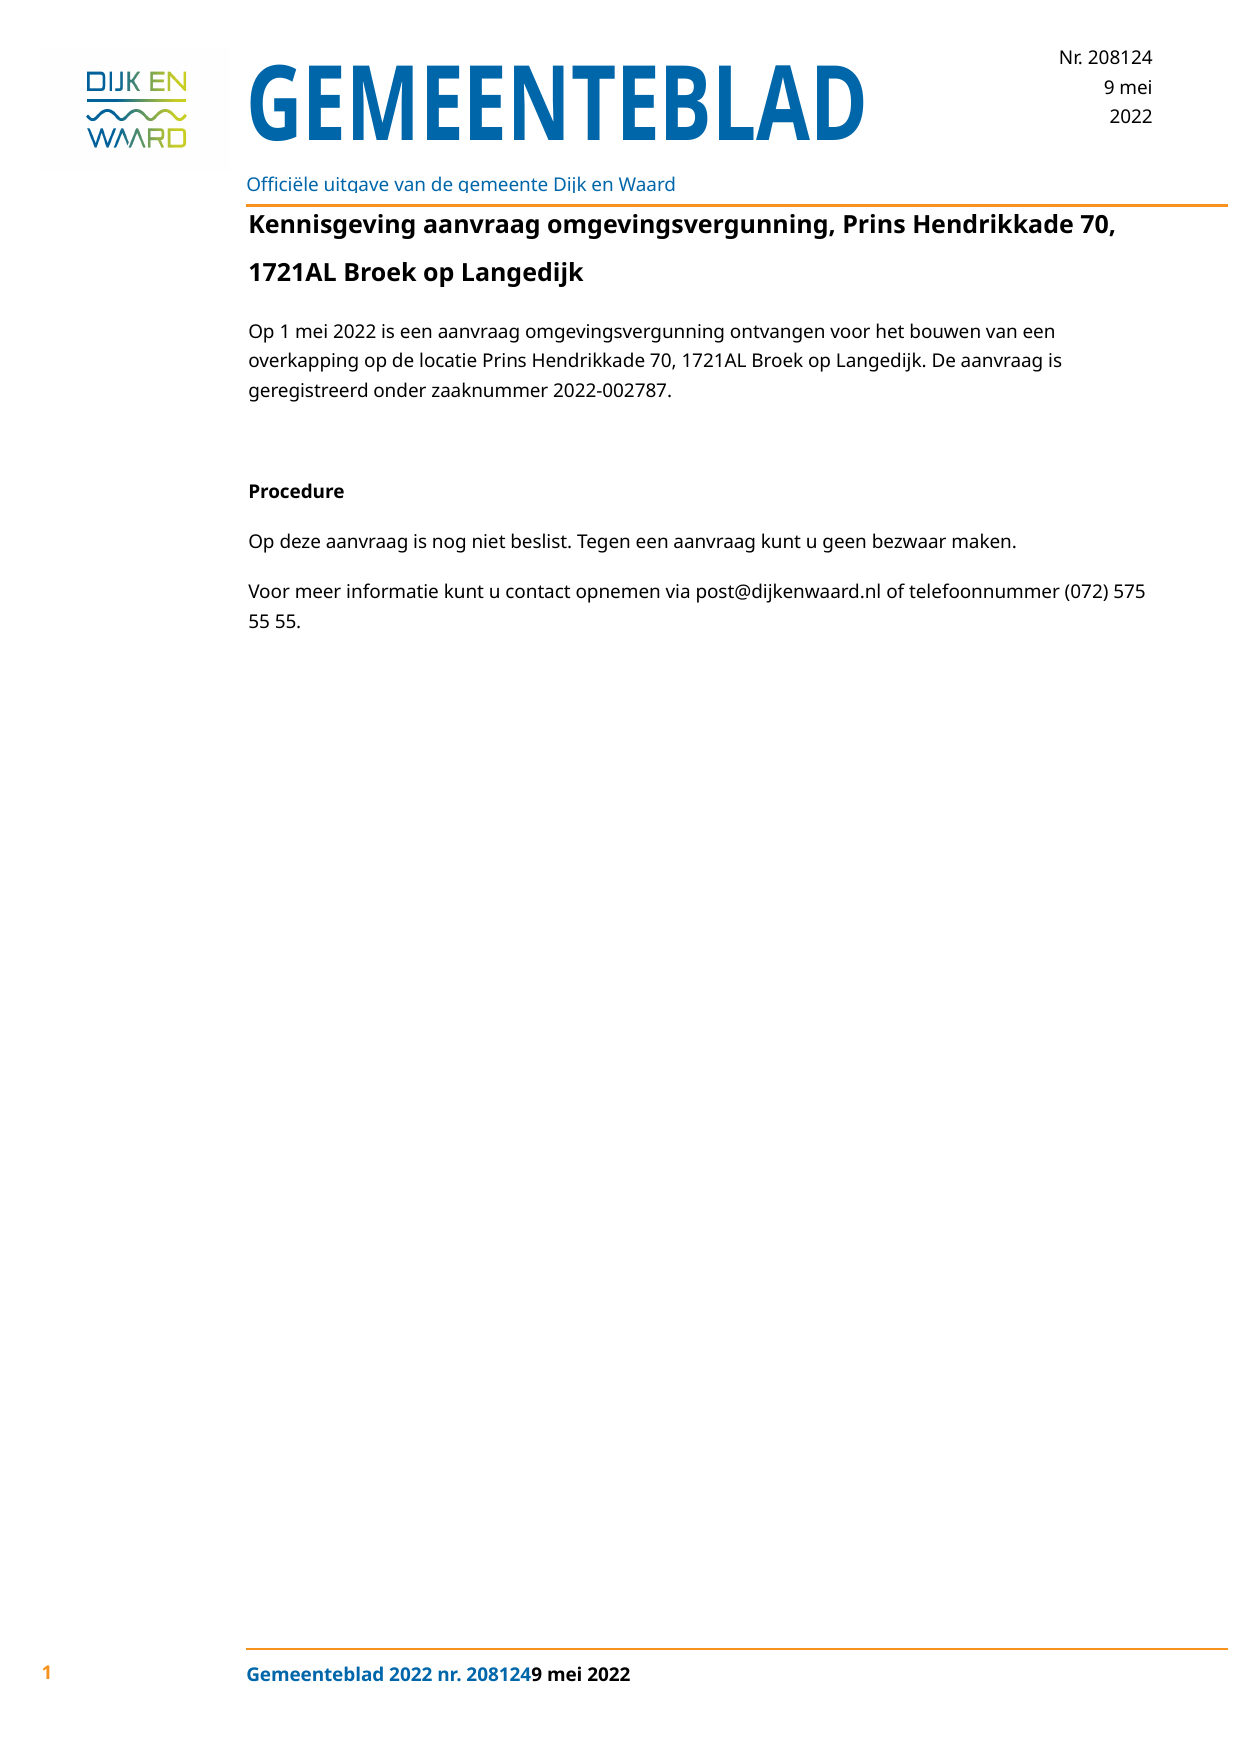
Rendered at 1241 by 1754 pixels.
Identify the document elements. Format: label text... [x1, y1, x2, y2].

text Op deze aanvraag is nog niet beslist. Tegen een aanvraag kunt u geen bezwaar maken. [248, 528, 1152, 554]
text Procedure [248, 478, 1152, 504]
text Kennisgeving aanvraag omgevingsvergunning, Prins Hendrikkade 70, 1721AL Broek op Langedijk [248, 207, 1152, 288]
text Voor meer informatie kunt u contact opnemen via post@dijkenwaard.nl of telefoonnummer (072) 575 55 55. [248, 579, 1152, 634]
picture [41, 47, 231, 172]
text Op 1 mei 2022 is een aanvraag omgevingsvergunning ontvangen voor het bouwen van een overkapping op de locatie Prins Hendrikkade 70, 1721AL Broek op Langedijk. De aanvraag is geregistreerd onder zaaknummer 2022-002787. [248, 318, 1152, 403]
